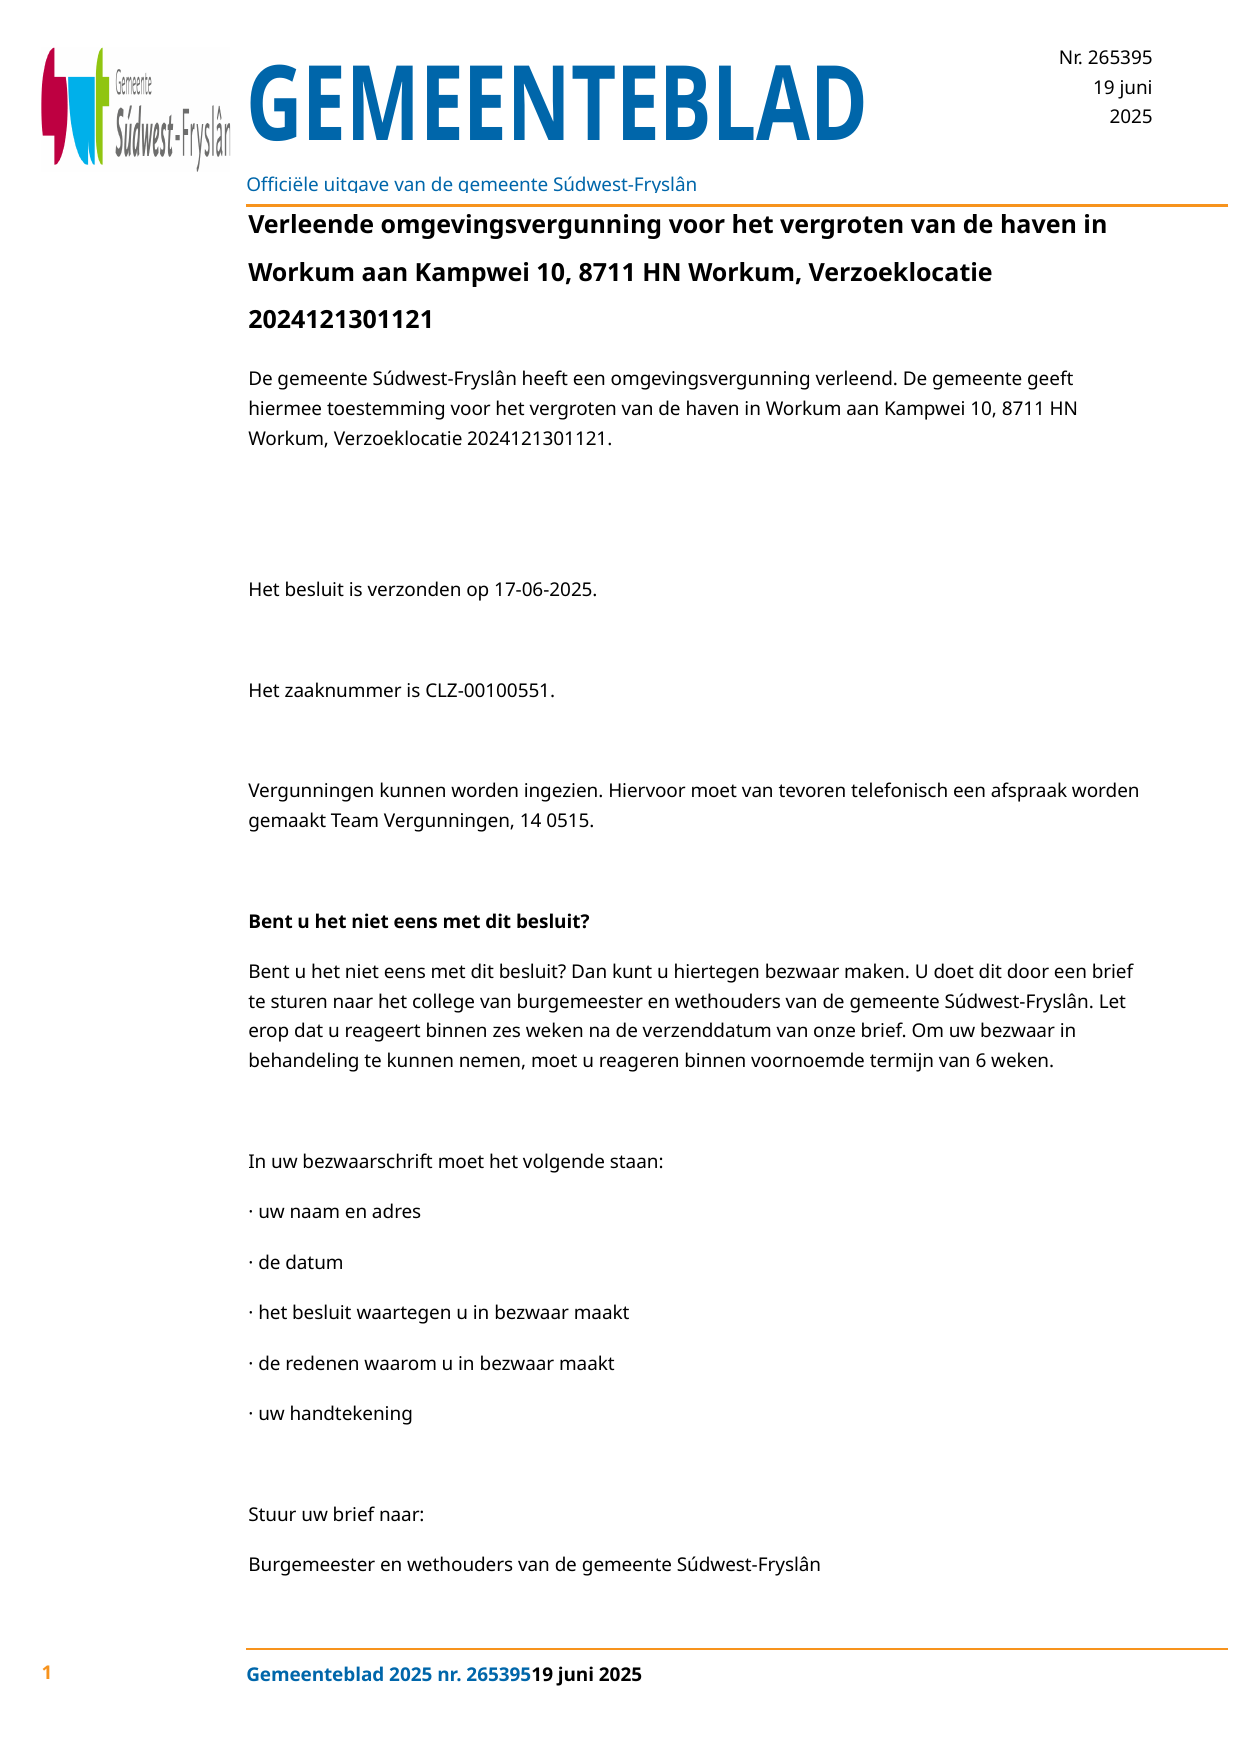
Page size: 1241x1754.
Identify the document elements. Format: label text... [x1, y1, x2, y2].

text Bent u het niet eens met dit besluit? [248, 908, 1152, 934]
text · de datum [248, 1249, 1152, 1274]
text Bent u het niet eens met dit besluit? Dan kunt u hiertegen bezwaar maken. U doet dit door een brief te sturen naar het college van burgemeester en wethouders van de gemeente Súdwest-Fryslân. Let erop dat u reageert binnen zes weken na de verzenddatum van onze brief. Om uw bezwaar in behandeling te kunnen nemen, moet u reageren binnen voornoemde termijn van 6 weken. [248, 958, 1152, 1073]
text · uw naam en adres [248, 1198, 1152, 1224]
text · het besluit waartegen u in bezwaar maakt [248, 1299, 1152, 1325]
picture [41, 47, 231, 172]
text In uw bezwaarschrift moet het volgende staan: [248, 1148, 1152, 1174]
text · uw handtekening [248, 1400, 1152, 1426]
text Burgemeester en wethouders van de gemeente Súdwest-Fryslân [248, 1551, 1152, 1577]
text Verleende omgevingsvergunning voor het vergroten van de haven in Workum aan Kampwei 10, 8711 HN Workum, Verzoeklocatie 2024121301121 [248, 207, 1152, 336]
text Vergunningen kunnen worden ingezien. Hiervoor moet van tevoren telefonisch een afspraak worden gemaakt Team Vergunningen, 14 0515. [248, 778, 1152, 833]
text De gemeente Súdwest-Fryslân heeft een omgevingsvergunning verleend. De gemeente geeft hiermee toestemming voor het vergroten van de haven in Workum aan Kampwei 10, 8711 HN Workum, Verzoeklocatie 2024121301121. [248, 366, 1152, 450]
text Het zaaknummer is CLZ-00100551. [248, 677, 1152, 702]
text Stuur uw brief naar: [248, 1501, 1152, 1527]
text · de redenen waarom u in bezwaar maakt [248, 1350, 1152, 1375]
text Het besluit is verzonden op 17-06-2025. [248, 576, 1152, 602]
